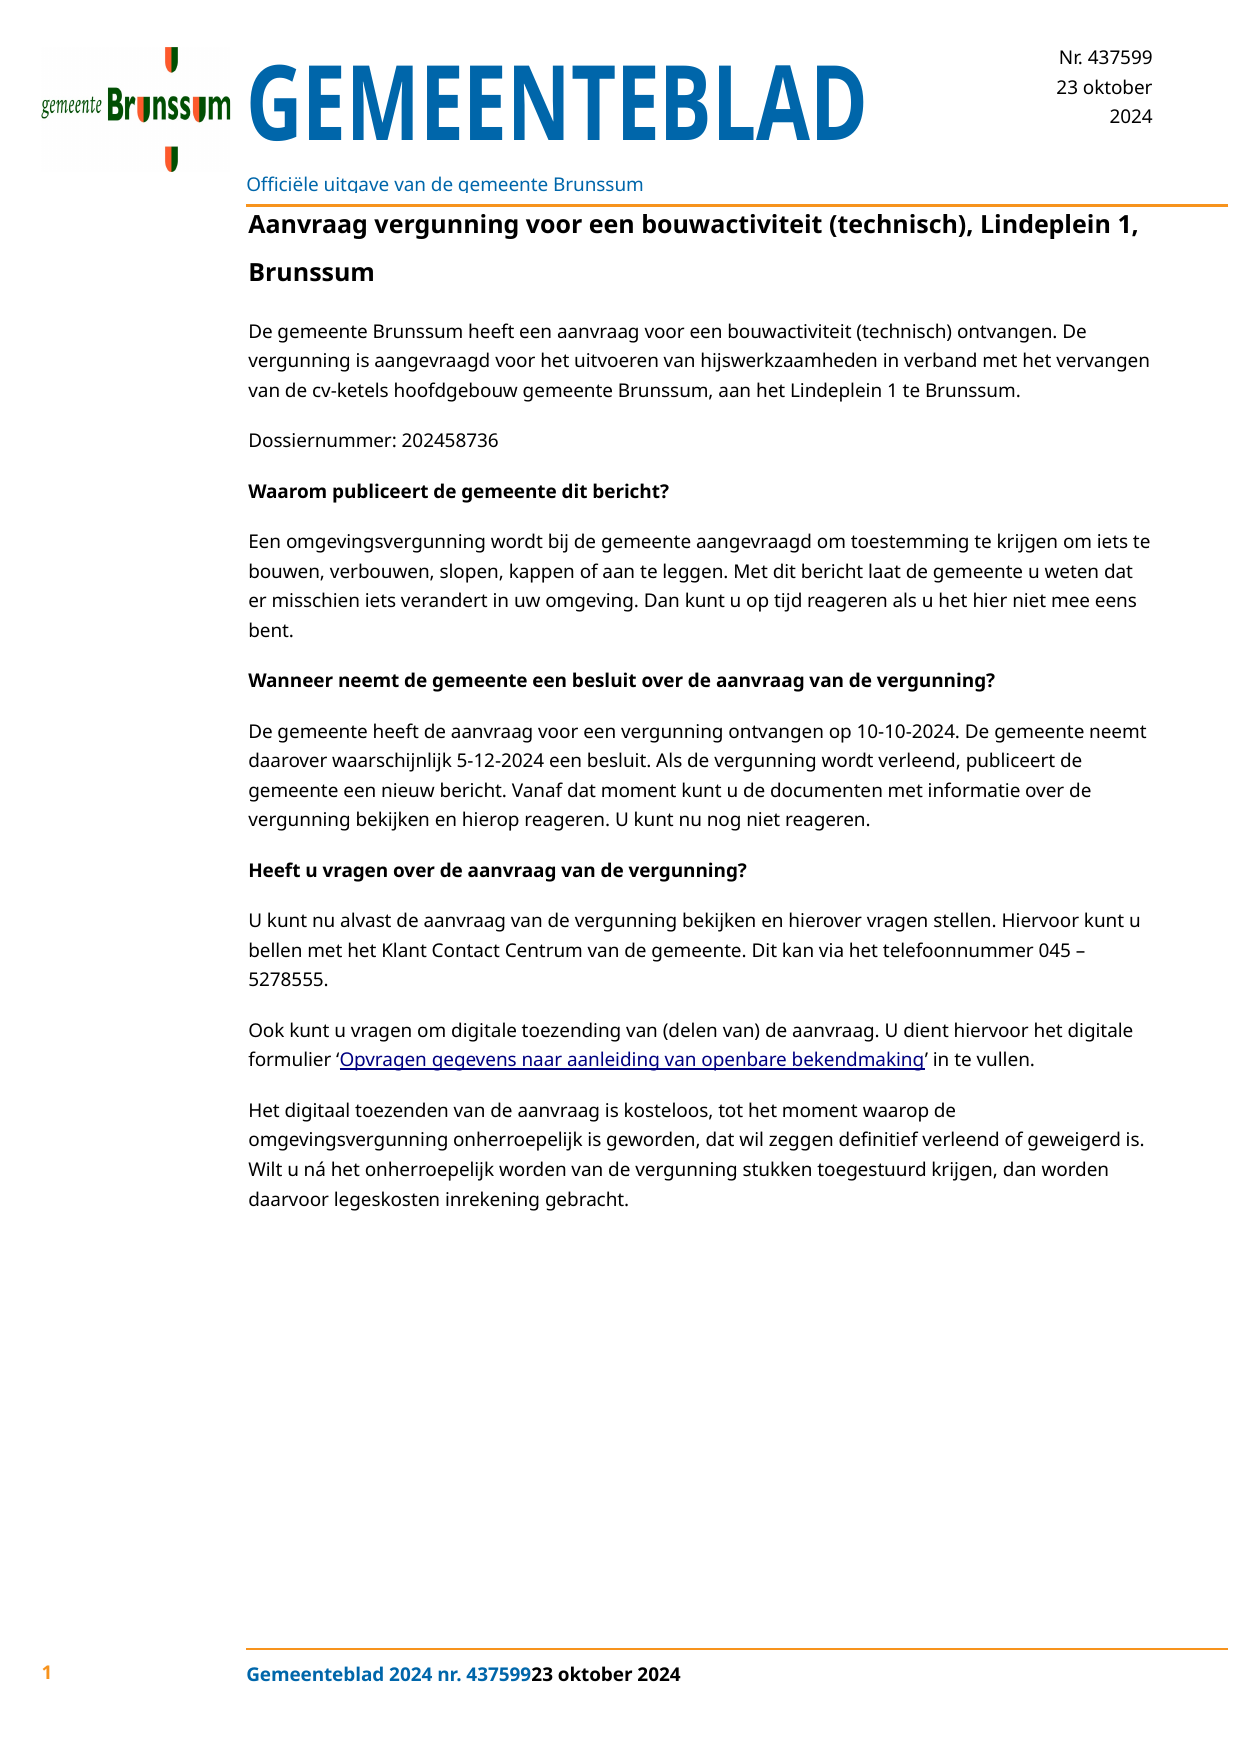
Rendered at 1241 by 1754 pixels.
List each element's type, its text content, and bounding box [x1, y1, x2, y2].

text Een omgevingsvergunning wordt bij de gemeente aangevraagd om toestemming te krijgen om iets te bouwen, verbouwen, slopen, kappen of aan te leggen. Met dit bericht laat de gemeente u weten dat er misschien iets verandert in uw omgeving. Dan kunt u op tijd reageren als u het hier niet mee eens bent. [248, 528, 1152, 643]
text Wanneer neemt de gemeente een besluit over de aanvraag van de vergunning? [248, 667, 1152, 693]
text De gemeente heeft de aanvraag voor een vergunning ontvangen op 10-10-2024. De gemeente neemt daarover waarschijnlijk 5-12-2024 een besluit. Als de vergunning wordt verleend, publiceert de gemeente een nieuw bericht. Vanaf dat moment kunt u de documenten met informatie over de vergunning bekijken en hierop reageren. U kunt nu nog niet reageren. [248, 718, 1152, 832]
text Waarom publiceert de gemeente dit bericht? [248, 478, 1152, 504]
text Heeft u vragen over de aanvraag van de vergunning? [248, 857, 1152, 883]
text U kunt nu alvast de aanvraag van de vergunning bekijken en hierover vragen stellen. Hiervoor kunt u bellen met het Klant Contact Centrum van de gemeente. Dit kan via het telefoonnummer 045 – 5278555. [248, 907, 1152, 992]
text De gemeente Brunssum heeft een aanvraag voor een bouwactiviteit (technisch) ontvangen. De vergunning is aangevraagd voor het uitvoeren van hijswerkzaamheden in verband met het vervangen van de cv-ketels hoofdgebouw gemeente Brunssum, aan het Lindeplein 1 te Brunssum. [248, 318, 1152, 403]
text Het digitaal toezenden van de aanvraag is kosteloos, tot het moment waarop de omgevingsvergunning onherroepelijk is geworden, dat wil zeggen definitief verleend of geweigerd is. Wilt u ná het onherroepelijk worden van de vergunning stukken toegestuurd krijgen, dan worden daarvoor legeskosten inrekening gebracht. [248, 1097, 1152, 1212]
picture [41, 47, 231, 172]
text Dossiernummer: 202458736 [248, 427, 1152, 453]
text Aanvraag vergunning voor een bouwactiviteit (technisch), Lindeplein 1, Brunssum [248, 207, 1152, 288]
text Ook kunt u vragen om digitale toezending van (delen van) de aanvraag. U dient hiervoor het digitale formulier ‘Opvragen gegevens naar aanleiding van openbare bekendmaking’ in te vullen. [248, 1017, 1152, 1072]
